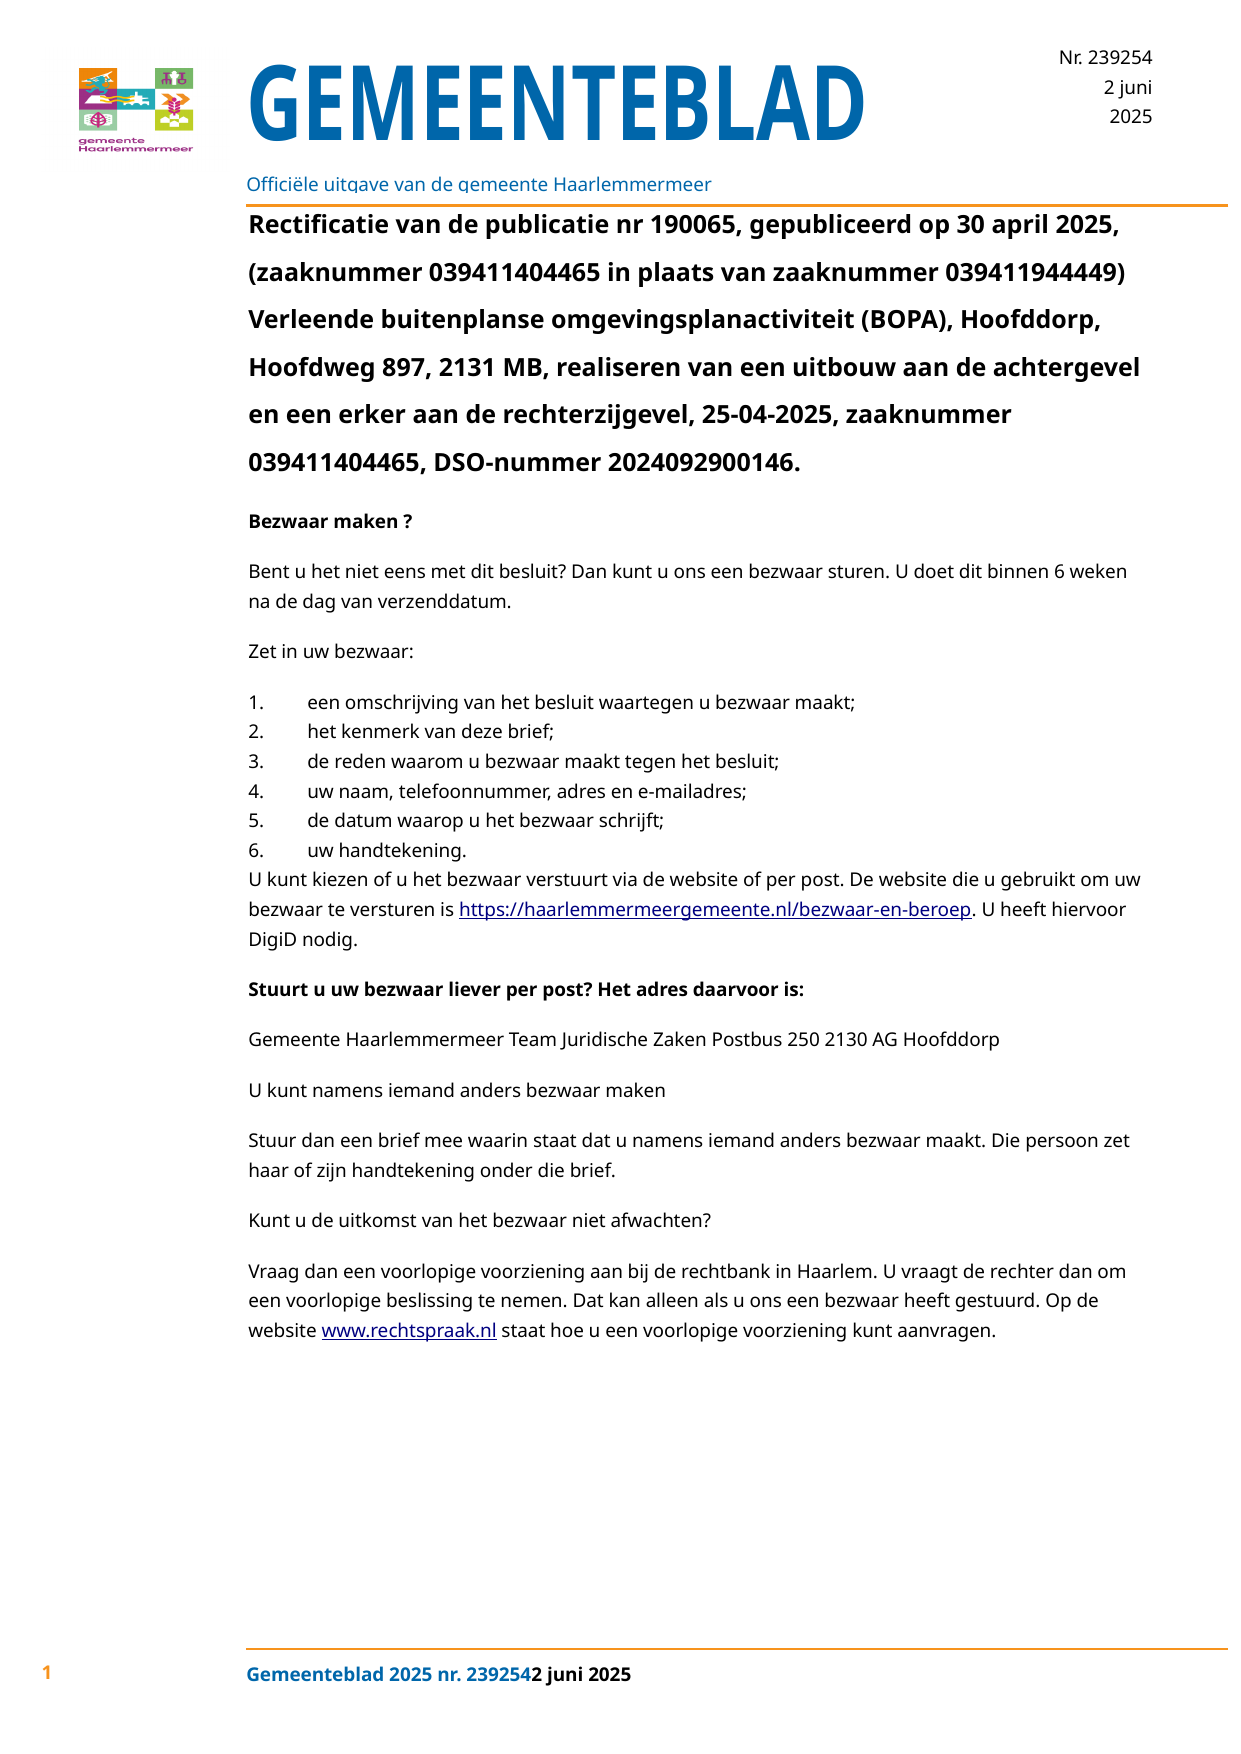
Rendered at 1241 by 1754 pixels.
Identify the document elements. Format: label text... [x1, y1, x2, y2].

picture [41, 47, 231, 172]
text U kunt kiezen of u het bezwaar verstuurt via de website of per post. De website die u gebruikt om uw bezwaar te versturen is https://haarlemmermeergemeente.nl/bezwaar-en-beroep. U heeft hiervoor DigiD nodig. [248, 867, 1152, 952]
list de reden waarom u bezwaar maakt tegen het besluit; [248, 748, 1152, 774]
text Stuur dan een brief mee waarin staat dat u namens iemand anders bezwaar maakt. Die persoon zet haar of zijn handtekening onder die brief. [248, 1127, 1152, 1183]
text Zet in uw bezwaar: [248, 639, 1152, 664]
text Rectificatie van de publicatie nr 190065, gepubliceerd op 30 april 2025, (zaaknummer 039411404465 in plaats van zaaknummer 039411944449) Verleende buitenplanse omgevingsplanactiviteit (BOPA), Hoofddorp, Hoofdweg 897, 2131 MB, realiseren van een uitbouw aan de achtergevel en een erker aan de rechterzijgevel, 25-04-2025, zaaknummer 039411404465, DSO-nummer 2024092900146. [248, 207, 1152, 479]
text Vraag dan een voorlopige voorziening aan bij de rechtbank in Haarlem. U vraagt de rechter dan om een voorlopige beslissing te nemen. Dat kan alleen als u ons een bezwaar heeft gestuurd. Op de website www.rechtspraak.nl staat hoe u een voorlopige voorziening kunt aanvragen. [248, 1258, 1152, 1343]
list de datum waarop u het bezwaar schrijft; [248, 807, 1152, 833]
list een omschrijving van het besluit waartegen u bezwaar maakt; [248, 689, 1152, 715]
text Stuurt u uw bezwaar liever per post? Het adres daarvoor is: [248, 976, 1152, 1002]
text Gemeente Haarlemmermeer Team Juridische Zaken Postbus 250 2130 AG Hoofddorp [248, 1027, 1152, 1052]
list uw handtekening. [248, 837, 1152, 863]
text U kunt namens iemand anders bezwaar maken [248, 1077, 1152, 1103]
list het kenmerk van deze brief; [248, 719, 1152, 744]
text Bent u het niet eens met dit besluit? Dan kunt u ons een bezwaar sturen. U doet dit binnen 6 weken na de dag van verzenddatum. [248, 559, 1152, 614]
text Kunt u de uitkomst van het bezwaar niet afwachten? [248, 1207, 1152, 1233]
list uw naam, telefoonnummer, adres en e-mailadres; [248, 778, 1152, 804]
text Bezwaar maken ? [248, 508, 1152, 534]
